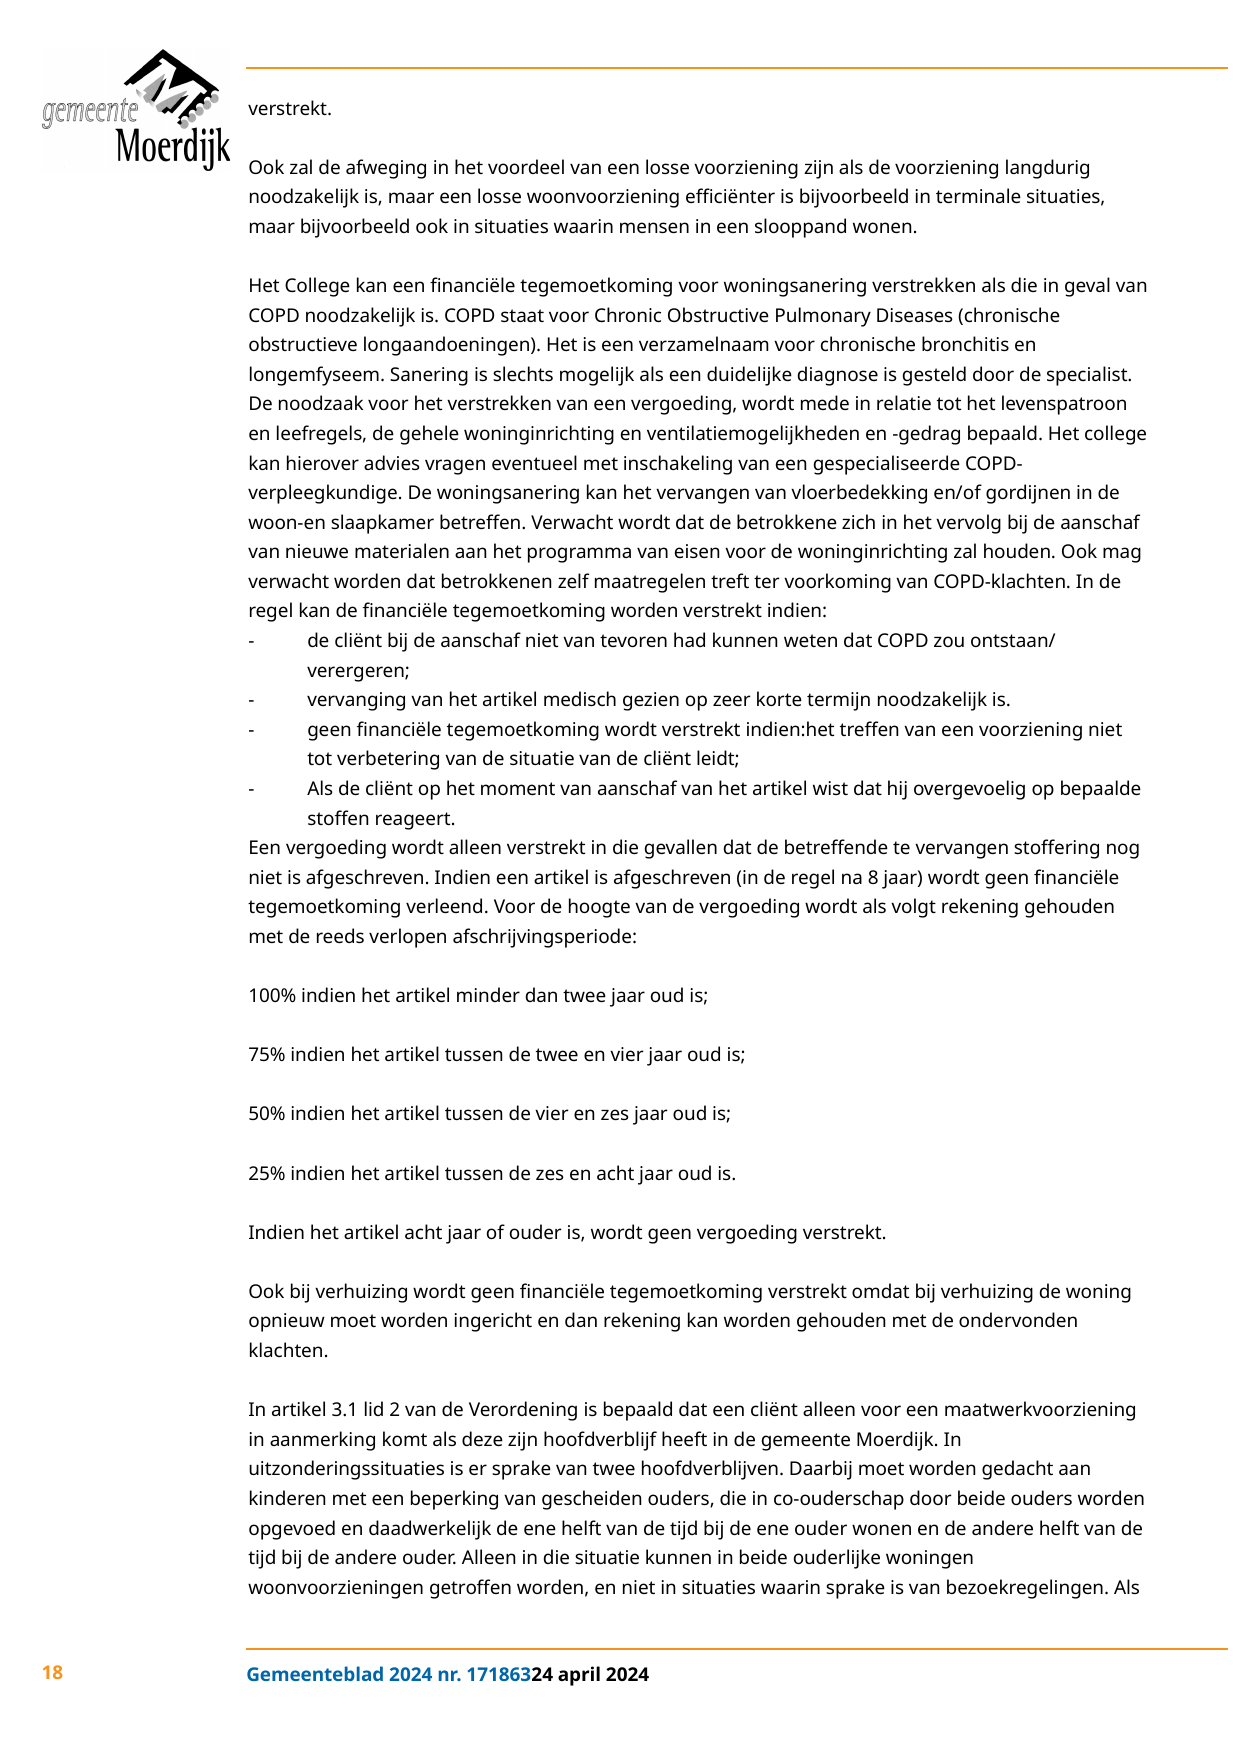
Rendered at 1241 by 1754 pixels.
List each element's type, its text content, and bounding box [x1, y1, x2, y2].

list geen financiële tegemoetkoming wordt verstrekt indien:het treffen van een voorziening niet tot verbetering van de situatie van de cliënt leidt; [248, 716, 1152, 771]
text verstrekt. [248, 95, 1152, 121]
list Als de cliënt op het moment van aanschaf van het artikel wist dat hij overgevoelig op bepaalde stoffen reageert. [248, 775, 1152, 831]
picture [41, 47, 231, 172]
text 50% indien het artikel tussen de vier en zes jaar oud is; [248, 1101, 1152, 1126]
text Ook bij verhuizing wordt geen financiële tegemoetkoming verstrekt omdat bij verhuizing de woning opnieuw moet worden ingericht en dan rekening kan worden gehouden met de ondervonden klachten. [248, 1278, 1152, 1363]
list vervanging van het artikel medisch gezien op zeer korte termijn noodzakelijk is. [248, 686, 1152, 712]
text Het College kan een financiële tegemoetkoming voor woningsanering verstrekken als die in geval van COPD noodzakelijk is. COPD staat voor Chronic Obstructive Pulmonary Diseases (chronische obstructieve longaandoeningen). Het is een verzamelnaam voor chronische bronchitis en longemfyseem. Sanering is slechts mogelijk als een duidelijke diagnose is gesteld door de specialist. De noodzaak voor het verstrekken van een vergoeding, wordt mede in relatie tot het levenspatroon en leefregels, de gehele woninginrichting en ventilatiemogelijkheden en -gedrag bepaald. Het college kan hierover advies vragen eventueel met inschakeling van een gespecialiseerde COPD-verpleegkundige. De woningsanering kan het vervangen van vloerbedekking en/of gordijnen in de woon-en slaapkamer betreffen. Verwacht wordt dat de betrokkene zich in het vervolg bij de aanschaf van nieuwe materialen aan het programma van eisen voor de woninginrichting zal houden. Ook mag verwacht worden dat betrokkenen zelf maatregelen treft ter voorkoming van COPD-klachten. In de regel kan de financiële tegemoetkoming worden verstrekt indien: [248, 272, 1152, 623]
text 100% indien het artikel minder dan twee jaar oud is; [248, 982, 1152, 1008]
text In artikel 3.1 lid 2 van de Verordening is bepaald dat een cliënt alleen voor een maatwerkvoorziening in aanmerking komt als deze zijn hoofdverblijf heeft in de gemeente Moerdijk. In uitzonderingssituaties is er sprake van twee hoofdverblijven. Daarbij moet worden gedacht aan kinderen met een beperking van gescheiden ouders, die in co-ouderschap door beide ouders worden opgevoed en daadwerkelijk de ene helft van de tijd bij de ene ouder wonen en de andere helft van de tijd bij de andere ouder. Alleen in die situatie kunnen in beide ouderlijke woningen woonvoorzieningen getroffen worden, en niet in situaties waarin sprake is van bezoekregelingen. Als [248, 1396, 1152, 1600]
text Ook zal de afweging in het voordeel van een losse voorziening zijn als de voorziening langdurig noodzakelijk is, maar een losse woonvoorziening efficiënter is bijvoorbeeld in terminale situaties, maar bijvoorbeeld ook in situaties waarin mensen in een slooppand wonen. [248, 154, 1152, 239]
text 25% indien het artikel tussen de zes en acht jaar oud is. [248, 1160, 1152, 1186]
list de cliënt bij de aanschaf niet van tevoren had kunnen weten dat COPD zou ontstaan/ verergeren; [248, 627, 1152, 683]
text 75% indien het artikel tussen de twee en vier jaar oud is; [248, 1041, 1152, 1067]
text Indien het artikel acht jaar of ouder is, wordt geen vergoeding verstrekt. [248, 1219, 1152, 1245]
text Een vergoeding wordt alleen verstrekt in die gevallen dat de betreffende te vervangen stoffering nog niet is afgeschreven. Indien een artikel is afgeschreven (in de regel na 8 jaar) wordt geen financiële tegemoetkoming verleend. Voor de hoogte van de vergoeding wordt als volgt rekening gehouden met de reeds verlopen afschrijvingsperiode: [248, 834, 1152, 949]
